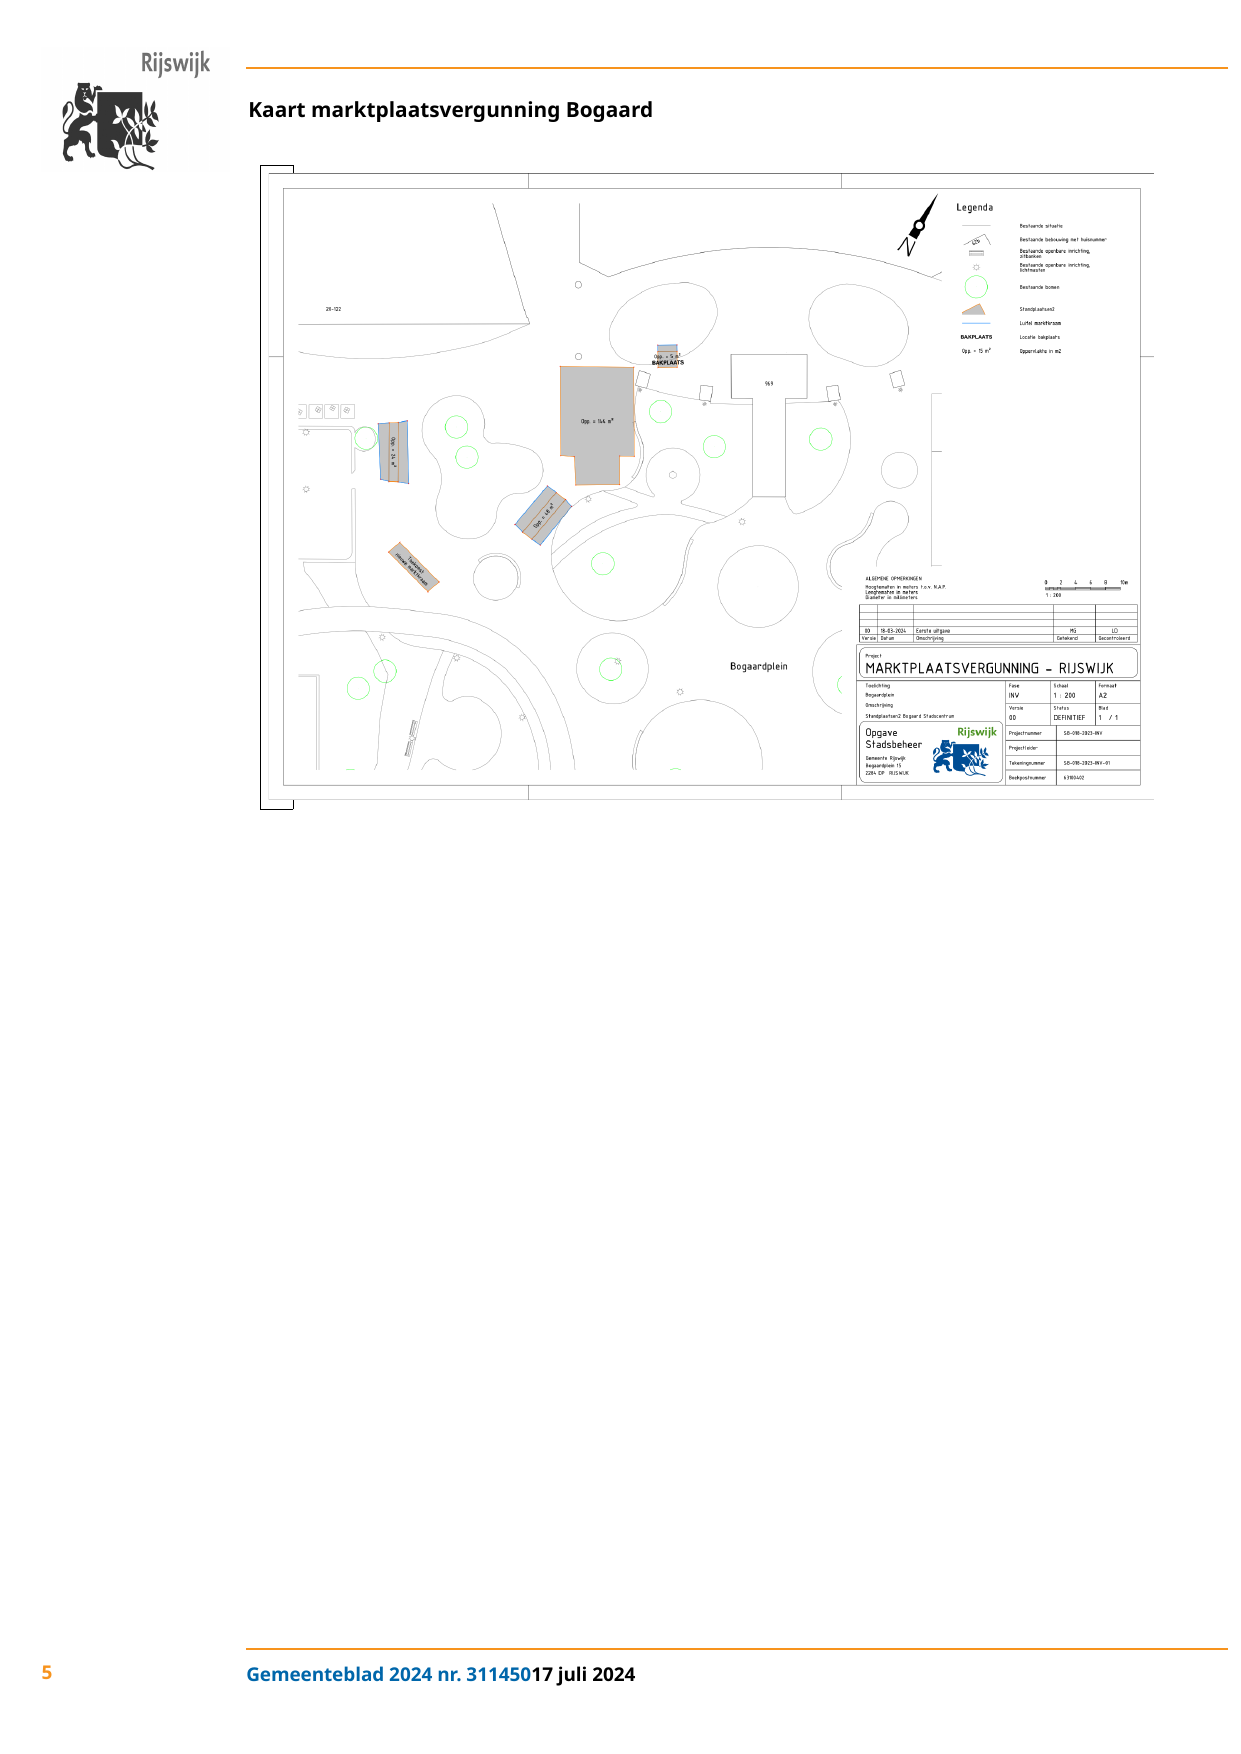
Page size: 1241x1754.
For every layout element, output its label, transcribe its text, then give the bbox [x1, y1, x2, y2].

picture [41, 47, 231, 172]
text Kaart marktplaatsvergunning Bogaard [248, 95, 1152, 123]
picture [268, 173, 1154, 800]
